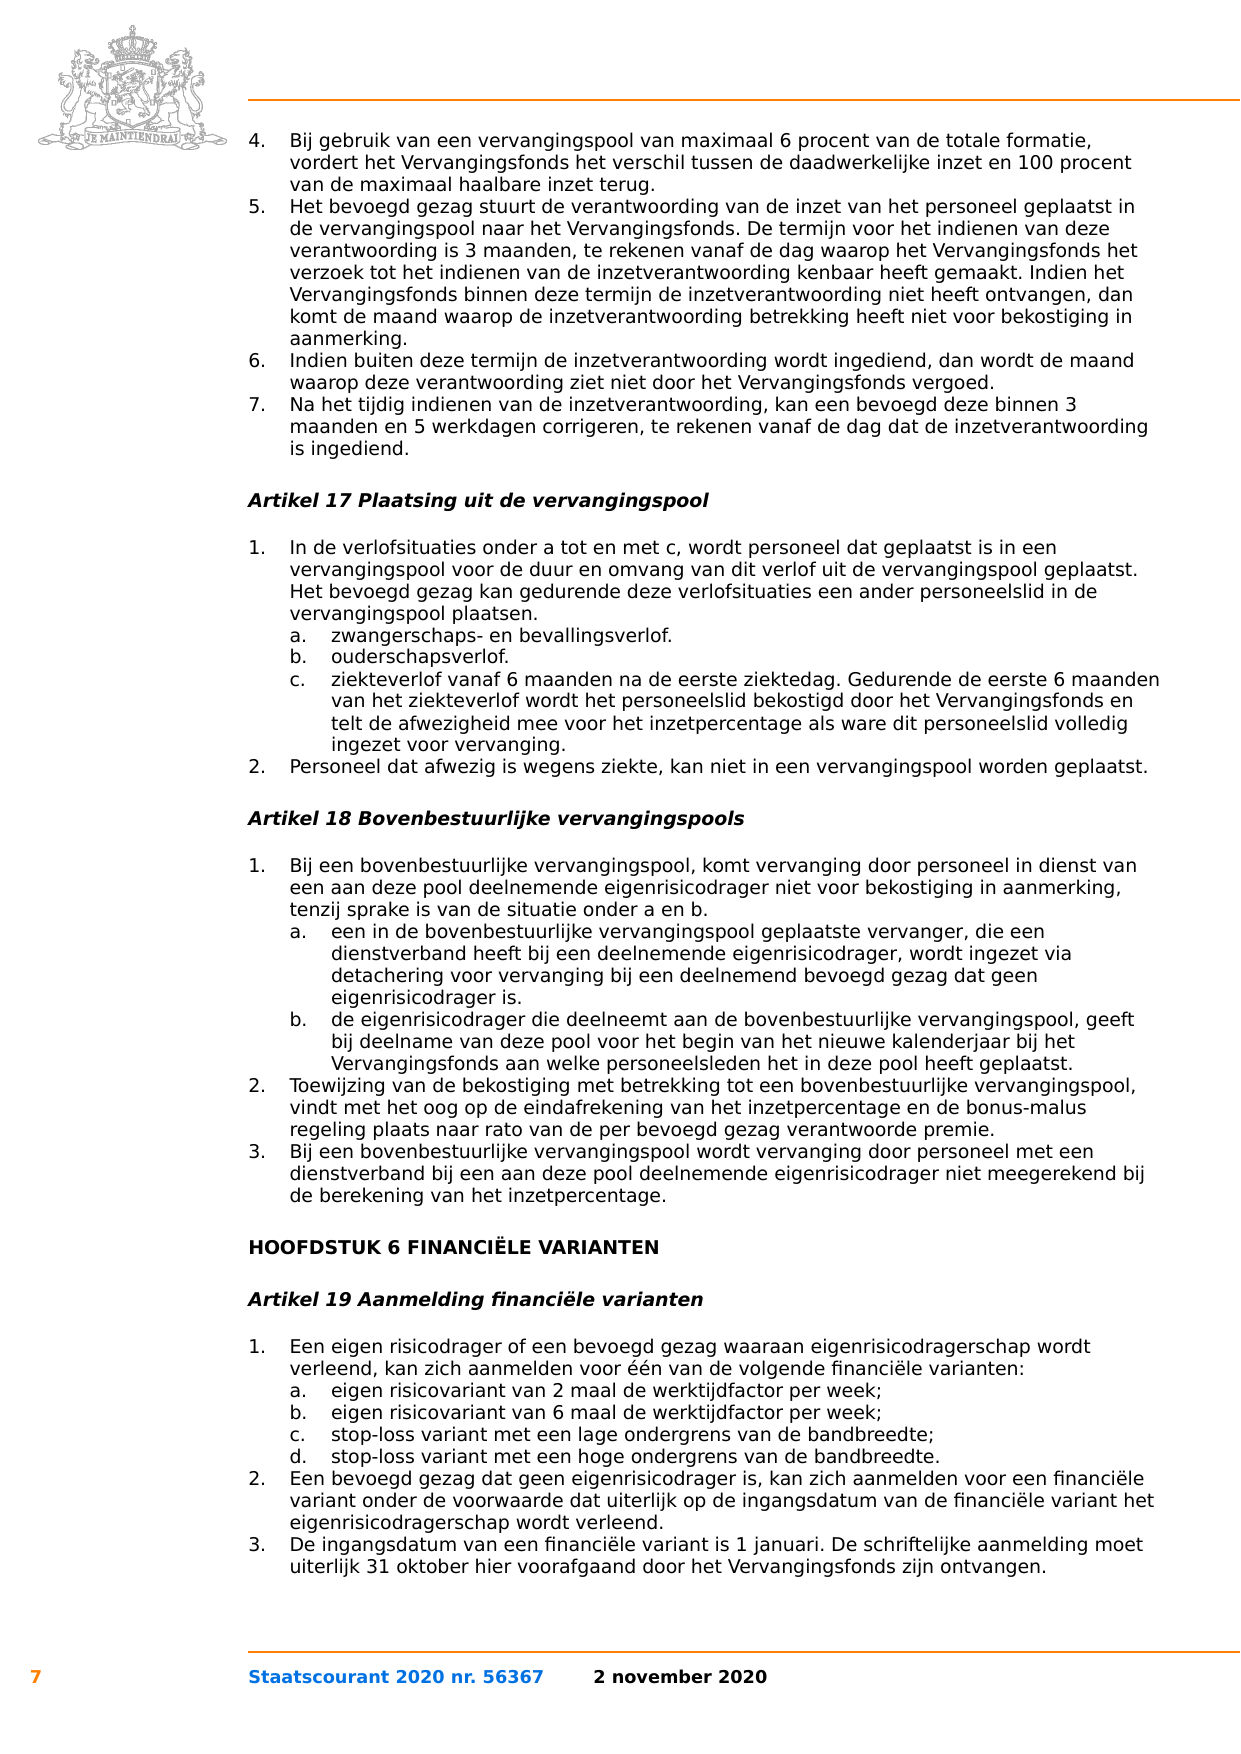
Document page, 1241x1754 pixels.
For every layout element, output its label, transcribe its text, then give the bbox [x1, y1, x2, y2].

text b. de eigenrisicodrager die deelneemt aan de bovenbestuurlijke vervangingspool, geeft bij deelname van deze pool voor het begin van het nieuwe kalenderjaar bij het Vervangingsfonds aan welke personeelsleden het in deze pool heeft geplaatst. [289, 1009, 1163, 1075]
subtitle Artikel 17 Plaatsing uit de vervangingspool [248, 489, 1163, 512]
text b. ouderschapsverlof. [289, 646, 1163, 668]
text a. eigen risicovariant van 2 maal de werktijdfactor per week; [289, 1380, 1163, 1402]
text 2. Toewijzing van de bekostiging met betrekking tot een bovenbestuurlijke vervangingspool, vindt met het oog op de eindafrekening van het inzetpercentage en de bonus-malus regeling plaats naar rato van de per bevoegd gezag verantwoorde premie. [248, 1075, 1163, 1141]
text 2. Personeel dat afwezig is wegens ziekte, kan niet in een vervangingspool worden geplaatst. [248, 756, 1163, 778]
text 3. Bij een bovenbestuurlijke vervangingspool wordt vervanging door personeel met een dienstverband bij een aan deze pool deelnemende eigenrisicodrager niet meegerekend bij de berekening van het inzetpercentage. [248, 1141, 1163, 1207]
picture [38, 25, 227, 150]
text a. een in de bovenbestuurlijke vervangingspool geplaatste vervanger, die een dienstverband heeft bij een deelnemende eigenrisicodrager, wordt ingezet via detachering voor vervanging bij een deelnemend bevoegd gezag dat geen eigenrisicodrager is. [289, 921, 1163, 1009]
text d. stop-loss variant met een hoge ondergrens van de bandbreedte. [289, 1446, 1163, 1468]
text 5. Het bevoegd gezag stuurt de verantwoording van de inzet van het personeel geplaatst in de vervangingspool naar het Vervangingsfonds. De termijn voor het indienen van deze verantwoording is 3 maanden, te rekenen vanaf de dag waarop het Vervangingsfonds het verzoek tot het indienen van de inzetverantwoording kenbaar heeft gemaakt. Indien het Vervangingsfonds binnen deze termijn de inzetverantwoording niet heeft ontvangen, dan komt de maand waarop de inzetverantwoording betrekking heeft niet voor bekostiging in aanmerking. [248, 196, 1163, 350]
text 2. Een bevoegd gezag dat geen eigenrisicodrager is, kan zich aanmelden voor een financiële variant onder de voorwaarde dat uiterlijk op de ingangsdatum van de financiële variant het eigenrisicodragerschap wordt verleend. [248, 1468, 1163, 1534]
text 4. Bij gebruik van een vervangingspool van maximaal 6 procent van de totale formatie, vordert het Vervangingsfonds het verschil tussen de daadwerkelijke inzet en 100 procent van de maximaal haalbare inzet terug. [248, 130, 1163, 196]
text 6. Indien buiten deze termijn de inzetverantwoording wordt ingediend, dan wordt de maand waarop deze verantwoording ziet niet door het Vervangingsfonds vergoed. [248, 350, 1163, 394]
text a. zwangerschaps- en bevallingsverlof. [289, 624, 1163, 646]
text c. stop-loss variant met een lage ondergrens van de bandbreedte; [289, 1424, 1163, 1446]
text 1. Bij een bovenbestuurlijke vervangingspool, komt vervanging door personeel in dienst van een aan deze pool deelnemende eigenrisicodrager niet voor bekostiging in aanmerking, tenzij sprake is van de situatie onder a en b. [248, 855, 1163, 921]
subtitle HOOFDSTUK 6 FINANCIËLE VARIANTEN [248, 1237, 1163, 1259]
text b. eigen risicovariant van 6 maal de werktijdfactor per week; [289, 1402, 1163, 1424]
subtitle Artikel 18 Bovenbestuurlijke vervangingspools [248, 808, 1163, 830]
text 7. Na het tijdig indienen van de inzetverantwoording, kan een bevoegd deze binnen 3 maanden en 5 werkdagen corrigeren, te rekenen vanaf de dag dat de inzetverantwoording is ingediend. [248, 394, 1163, 459]
subtitle Artikel 19 Aanmelding financiële varianten [248, 1289, 1163, 1311]
text 1. Een eigen risicodrager of een bevoegd gezag waaraan eigenrisicodragerschap wordt verleend, kan zich aanmelden voor één van de volgende financiële varianten: [248, 1336, 1163, 1380]
text c. ziekteverlof vanaf 6 maanden na de eerste ziektedag. Gedurende de eerste 6 maanden van het ziekteverlof wordt het personeelslid bekostigd door het Vervangingsfonds en telt de afwezigheid mee voor het inzetpercentage als ware dit personeelslid volledig ingezet voor vervanging. [289, 668, 1163, 756]
text 1. In de verlofsituaties onder a tot en met c, wordt personeel dat geplaatst is in een vervangingspool voor de duur en omvang van dit verlof uit de vervangingspool geplaatst. Het bevoegd gezag kan gedurende deze verlofsituaties een ander personeelslid in de vervangingspool plaatsen. [248, 537, 1163, 624]
text 3. De ingangsdatum van een financiële variant is 1 januari. De schriftelijke aanmelding moet uiterlijk 31 oktober hier voorafgaand door het Vervangingsfonds zijn ontvangen. [248, 1534, 1163, 1578]
